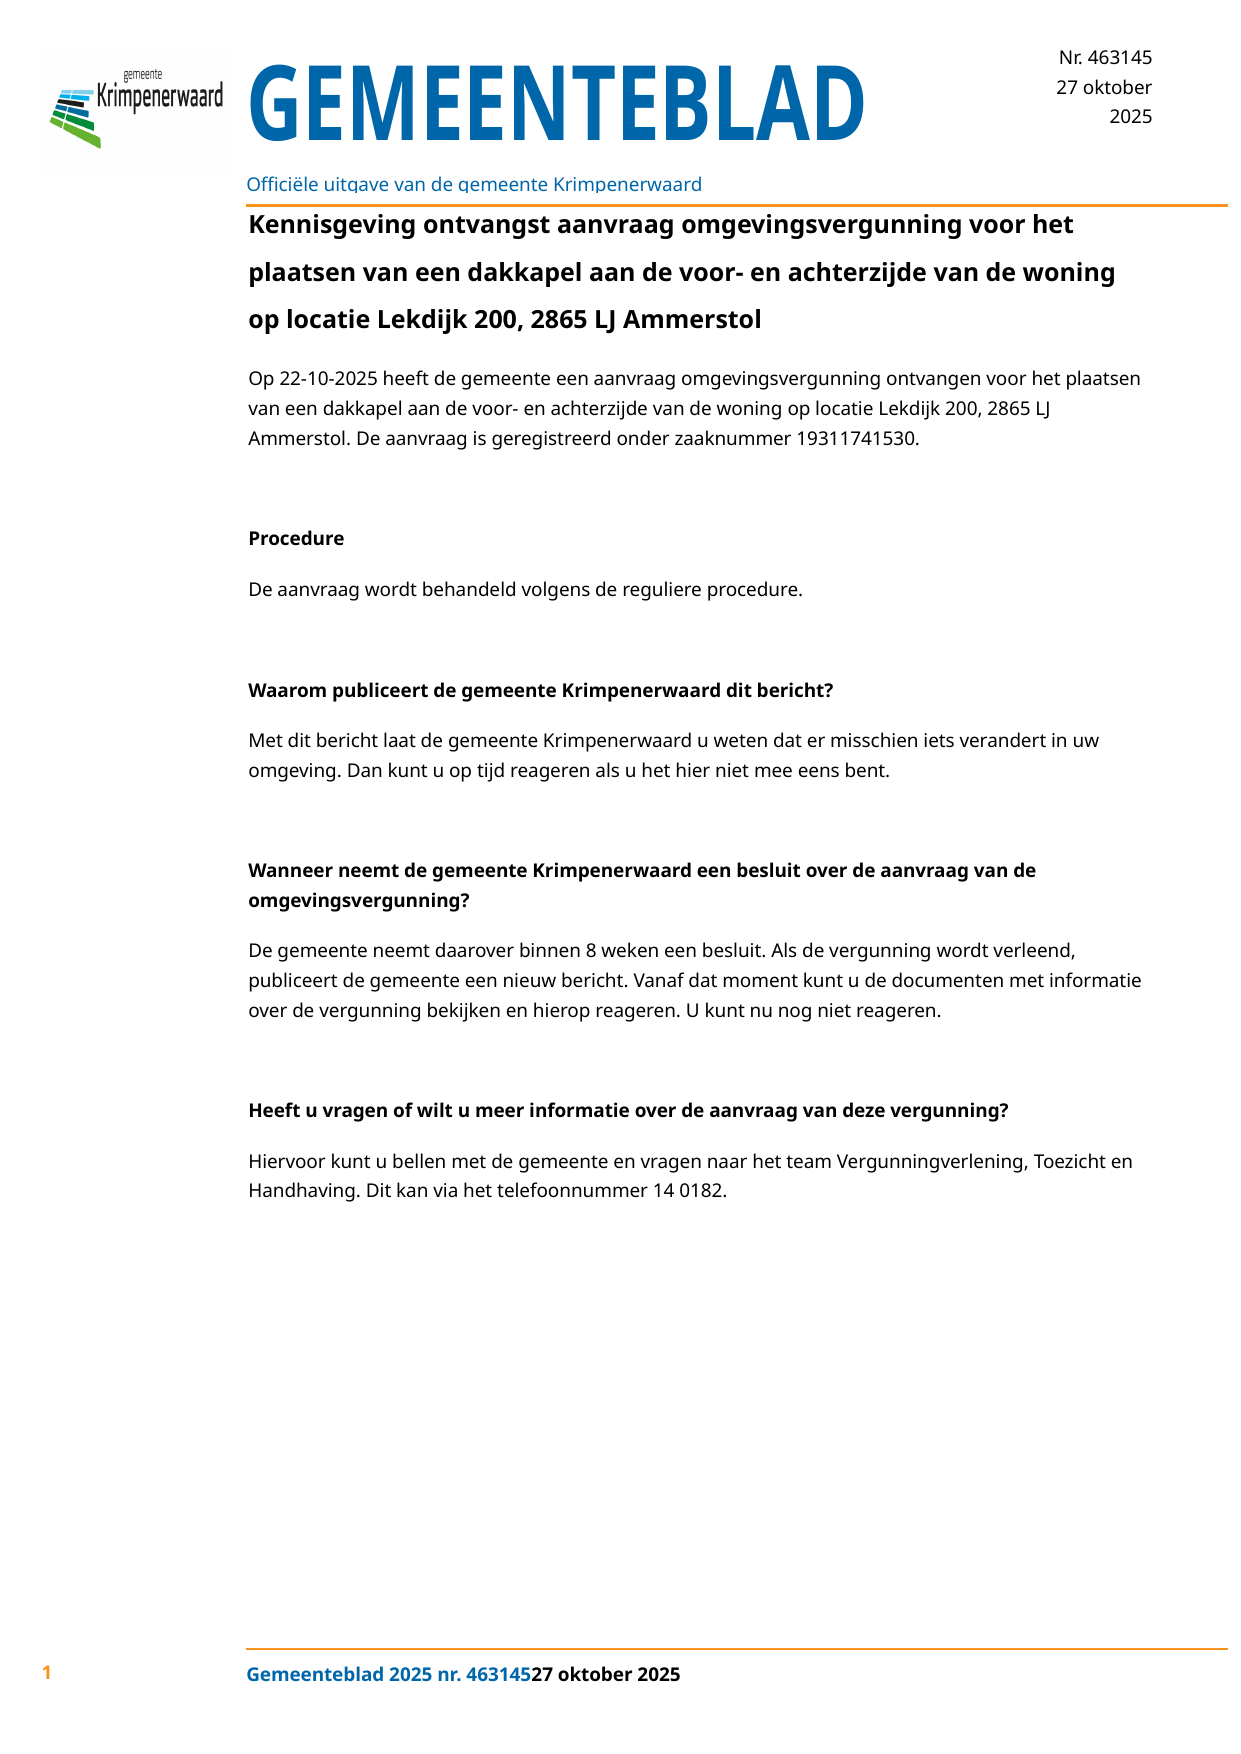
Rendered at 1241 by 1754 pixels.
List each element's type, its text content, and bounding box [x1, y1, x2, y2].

text Waarom publiceert de gemeente Krimpenerwaard dit bericht? [248, 677, 1152, 702]
picture [41, 47, 231, 172]
text Met dit bericht laat de gemeente Krimpenerwaard u weten dat er misschien iets verandert in uw omgeving. Dan kunt u op tijd reageren als u het hier niet mee eens bent. [248, 727, 1152, 782]
text Kennisgeving ontvangst aanvraag omgevingsvergunning voor het plaatsen van een dakkapel aan de voor- en achterzijde van de woning op locatie Lekdijk 200, 2865 LJ Ammerstol [248, 207, 1152, 336]
text De gemeente neemt daarover binnen 8 weken een besluit. Als de vergunning wordt verleend, publiceert de gemeente een nieuw bericht. Vanaf dat moment kunt u de documenten met informatie over de vergunning bekijken en hierop reageren. U kunt nu nog niet reageren. [248, 938, 1152, 1022]
text Wanneer neemt de gemeente Krimpenerwaard een besluit over de aanvraag van de omgevingsvergunning? [248, 858, 1152, 913]
text Op 22-10-2025 heeft de gemeente een aanvraag omgevingsvergunning ontvangen voor het plaatsen van een dakkapel aan de voor- en achterzijde van de woning op locatie Lekdijk 200, 2865 LJ Ammerstol. De aanvraag is geregistreerd onder zaaknummer 19311741530. [248, 366, 1152, 450]
text Heeft u vragen of wilt u meer informatie over de aanvraag van deze vergunning? [248, 1098, 1152, 1123]
text Hiervoor kunt u bellen met de gemeente en vragen naar het team Vergunningverlening, Toezicht en Handhaving. Dit kan via het telefoonnummer 14 0182. [248, 1148, 1152, 1203]
text De aanvraag wordt behandeld volgens de reguliere procedure. [248, 576, 1152, 602]
text Procedure [248, 526, 1152, 551]
